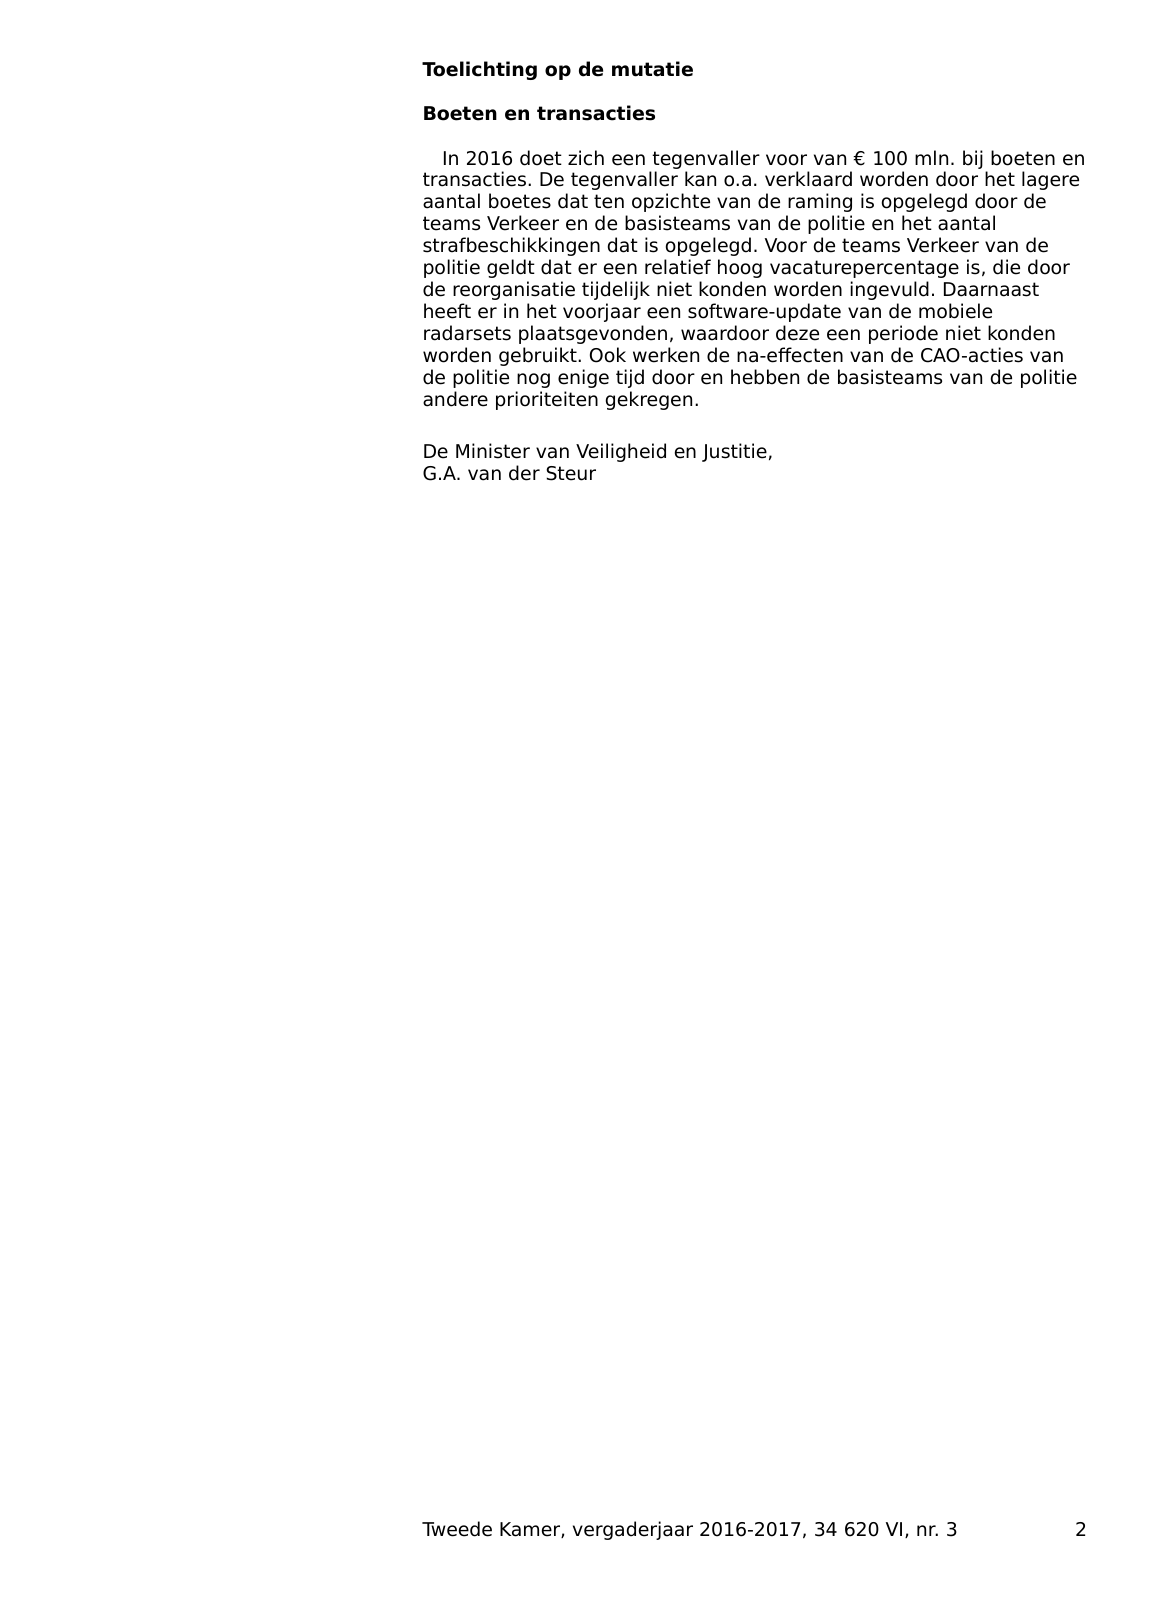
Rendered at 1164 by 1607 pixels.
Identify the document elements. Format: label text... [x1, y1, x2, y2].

text In 2016 doet zich een tegenvaller voor van € 100 mln. bij boeten en transacties. De tegenvaller kan o.a. verklaard worden door het lagere aantal boetes dat ten opzichte van de raming is opgelegd door de teams Verkeer en de basisteams van de politie en het aantal strafbeschikkingen dat is opgelegd. Voor de teams Verkeer van de politie geldt dat er een relatief hoog vacaturepercentage is, die door de reorganisatie tijdelijk niet konden worden ingevuld. Daarnaast heeft er in het voorjaar een software-update van de mobiele radarsets plaatsgevonden, waardoor deze een periode niet konden worden gebruikt. Ook werken de na-effecten van de CAO-acties van de politie nog enige tijd door en hebben de basisteams van de politie andere prioriteiten gekregen. [422, 147, 1087, 411]
subtitle Toelichting op de mutatie [422, 59, 1087, 81]
text De Minister van Veiligheid en Justitie, G.A. van der Steur [422, 441, 1087, 485]
subtitle Boeten en transacties [422, 103, 1087, 125]
